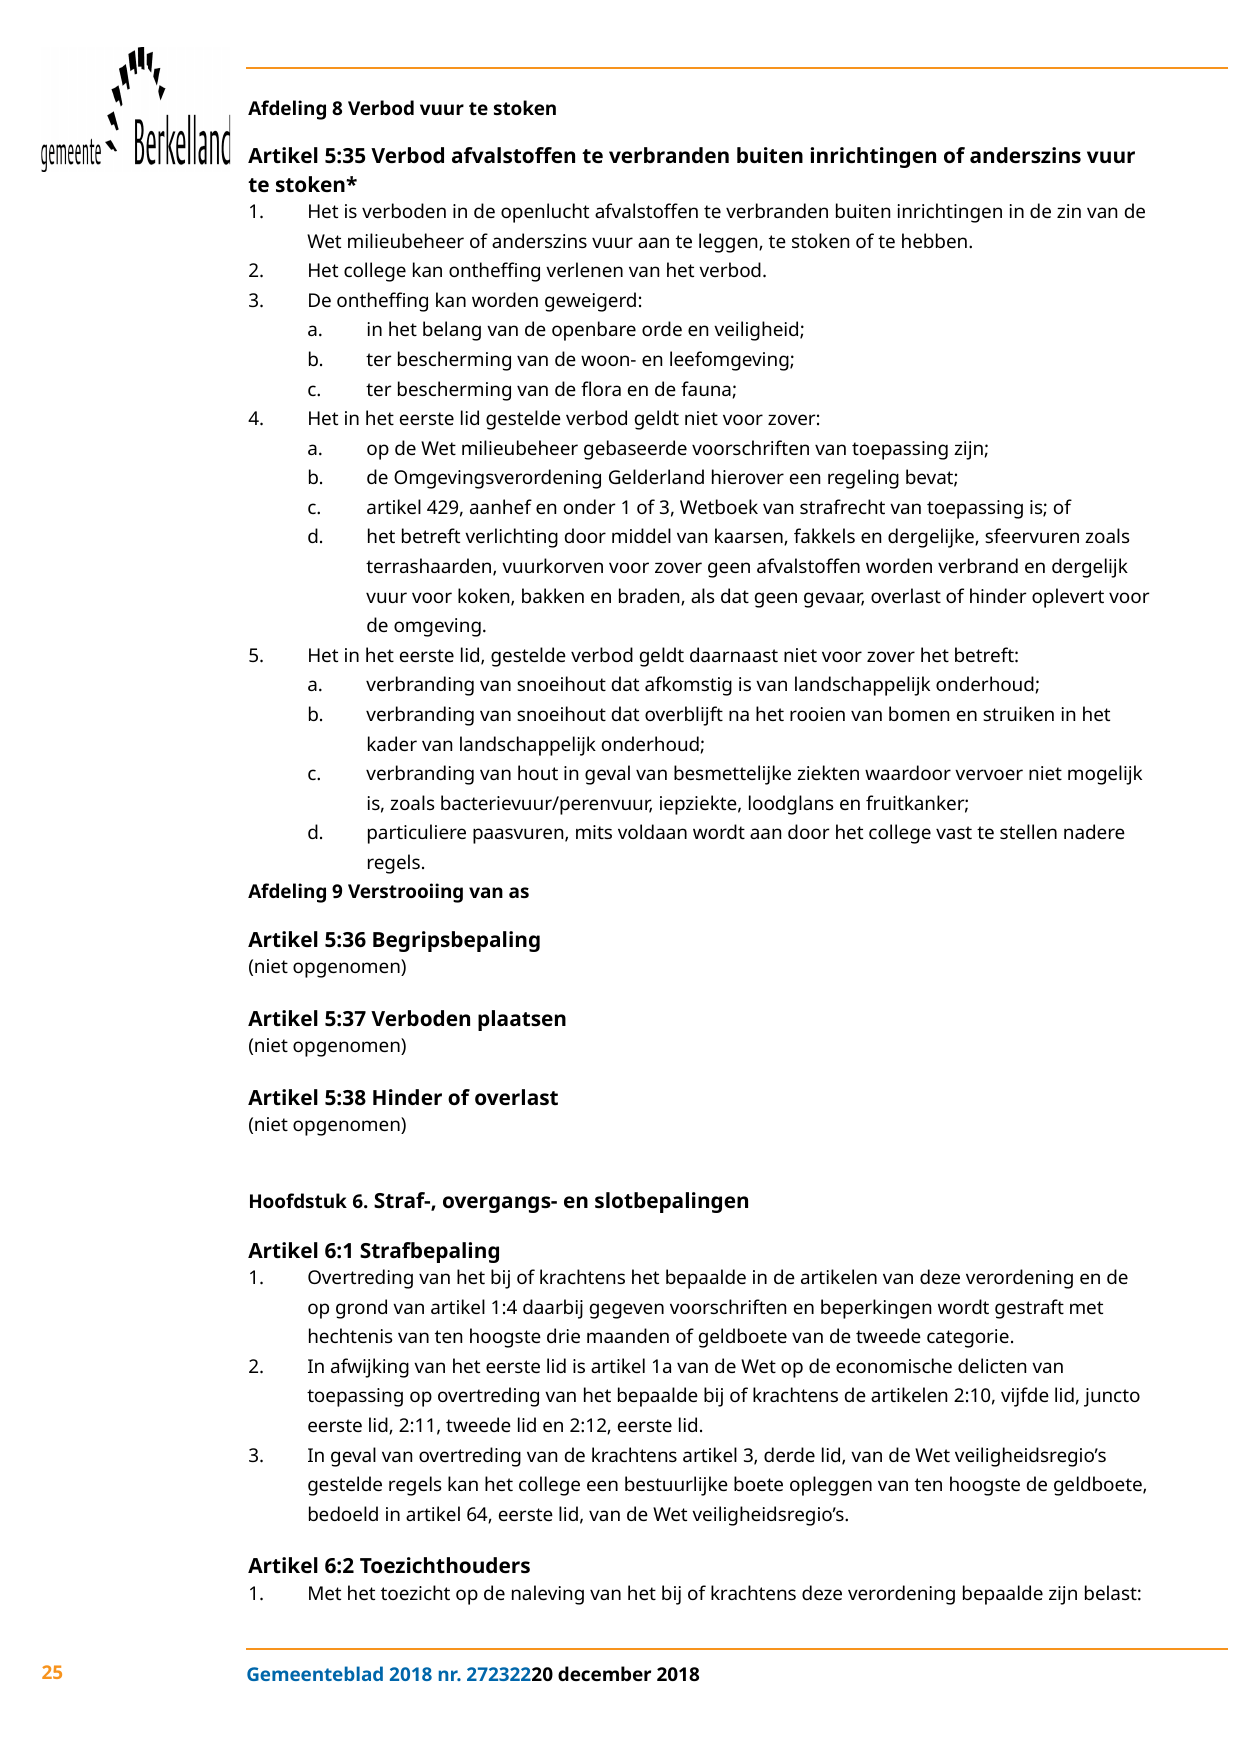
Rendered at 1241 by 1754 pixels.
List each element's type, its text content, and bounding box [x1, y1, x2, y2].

list Het in het eerste lid gestelde verbod geldt niet voor zover: [248, 405, 1152, 431]
text Hoofdstuk 6. Straf-, overgangs- en slotbepalingen [248, 1187, 1152, 1215]
picture [41, 47, 231, 172]
list het betreft verlichting door middel van kaarsen, fakkels en dergelijke, sfeervuren zoals terrashaarden, vuurkorven voor zover geen afvalstoffen worden verbrand en dergelijk vuur voor koken, bakken en braden, als dat geen gevaar, overlast of hinder oplevert voor de omgeving. [307, 524, 1152, 638]
text Artikel 6:1 Strafbepaling [248, 1236, 1152, 1264]
list de Omgevingsverordening Gelderland hierover een regeling bevat; [307, 464, 1152, 490]
list in het belang van de openbare orde en veiligheid; [307, 317, 1152, 342]
list In afwijking van het eerste lid is artikel 1a van de Wet op de economische delicten van toepassing op overtreding van het bepaalde bij of krachtens de artikelen 2:10, vijfde lid, juncto eerste lid, 2:11, tweede lid en 2:12, eerste lid. [248, 1353, 1152, 1438]
list op de Wet milieubeheer gebaseerde voorschriften van toepassing zijn; [307, 435, 1152, 461]
list verbranding van snoeihout dat overblijft na het rooien van bomen en struiken in het kader van landschappelijk onderhoud; [307, 701, 1152, 756]
list De ontheffing kan worden geweigerd: [248, 287, 1152, 313]
list Het in het eerste lid, gestelde verbod geldt daarnaast niet voor zover het betreft: [248, 642, 1152, 668]
text Artikel 5:36 Begripsbepaling [248, 925, 1152, 954]
list particuliere paasvuren, mits voldaan wordt aan door het college vast te stellen nadere regels. [307, 819, 1152, 875]
text Artikel 6:2 Toezichthouders [248, 1551, 1152, 1580]
list verbranding van snoeihout dat afkomstig is van landschappelijk onderhoud; [307, 672, 1152, 697]
list Met het toezicht op de naleving van het bij of krachtens deze verordening bepaalde zijn belast: [248, 1580, 1152, 1606]
list ter bescherming van de flora en de fauna; [307, 376, 1152, 401]
list Het college kan ontheffing verlenen van het verbod. [248, 257, 1152, 283]
list ter bescherming van de woon- en leefomgeving; [307, 346, 1152, 372]
text Artikel 5:38 Hinder of overlast [248, 1083, 1152, 1111]
text Afdeling 9 Verstrooiing van as [248, 879, 1152, 904]
text (niet opgenomen) [248, 1032, 1152, 1058]
text (niet opgenomen) [248, 1111, 1152, 1137]
list artikel 429, aanhef en onder 1 of 3, Wetboek van strafrecht van toepassing is; of [307, 494, 1152, 520]
list Het is verboden in de openlucht afvalstoffen te verbranden buiten inrichtingen in de zin van de Wet milieubeheer of anderszins vuur aan te leggen, te stoken of te hebben. [248, 198, 1152, 253]
list In geval van overtreding van de krachtens artikel 3, derde lid, van de Wet veiligheidsregio’s gestelde regels kan het college een bestuurlijke boete opleggen van ten hoogste de geldboete, bedoeld in artikel 64, eerste lid, van de Wet veiligheidsregio’s. [248, 1442, 1152, 1527]
list verbranding van hout in geval van besmettelijke ziekten waardoor vervoer niet mogelijk is, zoals bacterievuur/perenvuur, iepziekte, loodglans en fruitkanker; [307, 760, 1152, 816]
text Artikel 5:37 Verboden plaatsen [248, 1004, 1152, 1032]
text (niet opgenomen) [248, 954, 1152, 979]
text Afdeling 8 Verbod vuur te stoken [248, 95, 1152, 121]
text Artikel 5:35 Verbod afvalstoffen te verbranden buiten inrichtingen of anderszins vuur te stoken* [248, 141, 1152, 198]
list Overtreding van het bij of krachtens het bepaalde in de artikelen van deze verordening en de op grond van artikel 1:4 daarbij gegeven voorschriften en beperkingen wordt gestraft met hechtenis van ten hoogste drie maanden of geldboete van de tweede categorie. [248, 1264, 1152, 1349]
